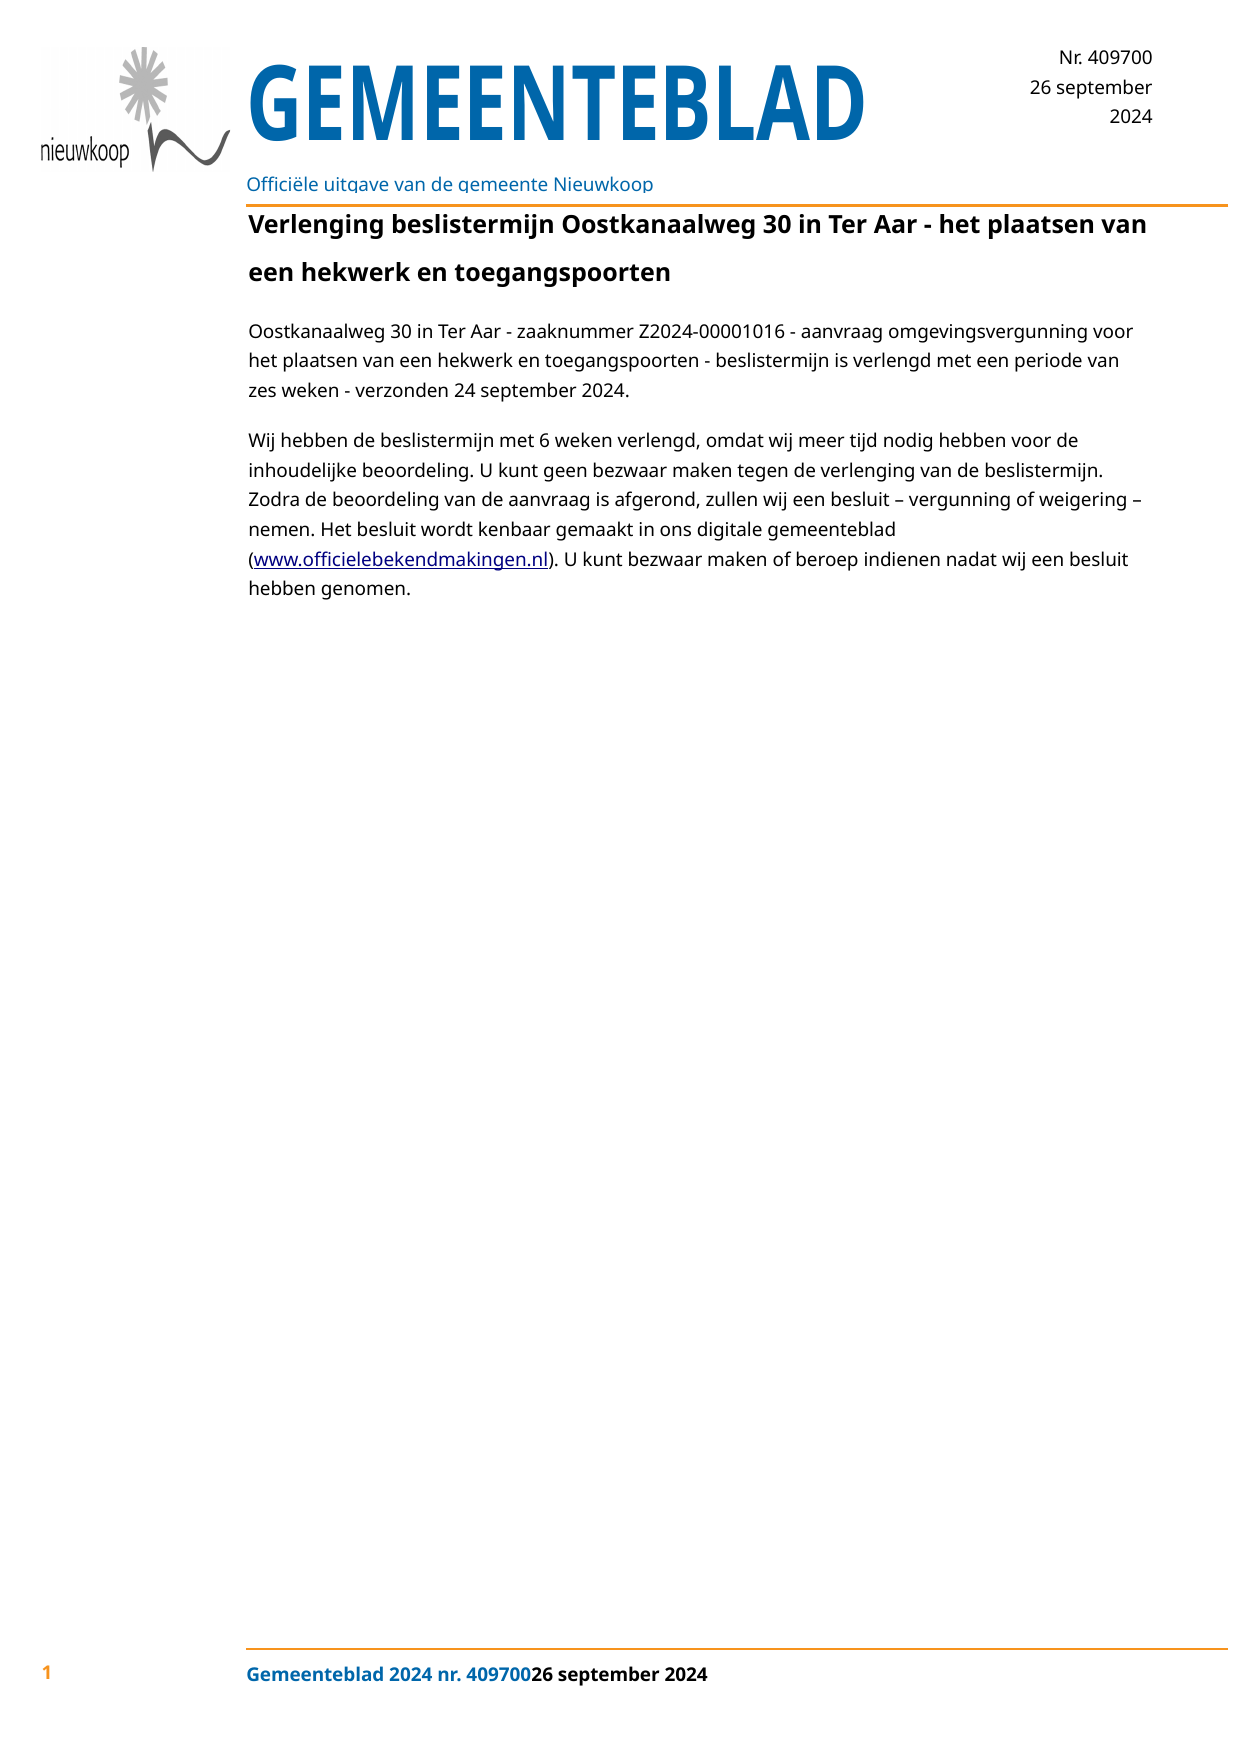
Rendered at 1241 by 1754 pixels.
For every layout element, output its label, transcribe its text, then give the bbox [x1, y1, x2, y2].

picture [41, 47, 231, 172]
text Wij hebben de beslistermijn met 6 weken verlengd, omdat wij meer tijd nodig hebben voor de inhoudelijke beoordeling. U kunt geen bezwaar maken tegen de verlenging van de beslistermijn. Zodra de beoordeling van de aanvraag is afgerond, zullen wij een besluit – vergunning of weigering – nemen. Het besluit wordt kenbaar gemaakt in ons digitale gemeenteblad (www.officielebekendmakingen.nl). U kunt bezwaar maken of beroep indienen nadat wij een besluit hebben genomen. [248, 427, 1152, 601]
text Verlenging beslistermijn Oostkanaalweg 30 in Ter Aar - het plaatsen van een hekwerk en toegangspoorten [248, 207, 1152, 288]
text Oostkanaalweg 30 in Ter Aar - zaaknummer Z2024-00001016 - aanvraag omgevingsvergunning voor het plaatsen van een hekwerk en toegangspoorten - beslistermijn is verlengd met een periode van zes weken - verzonden 24 september 2024. [248, 318, 1152, 403]
